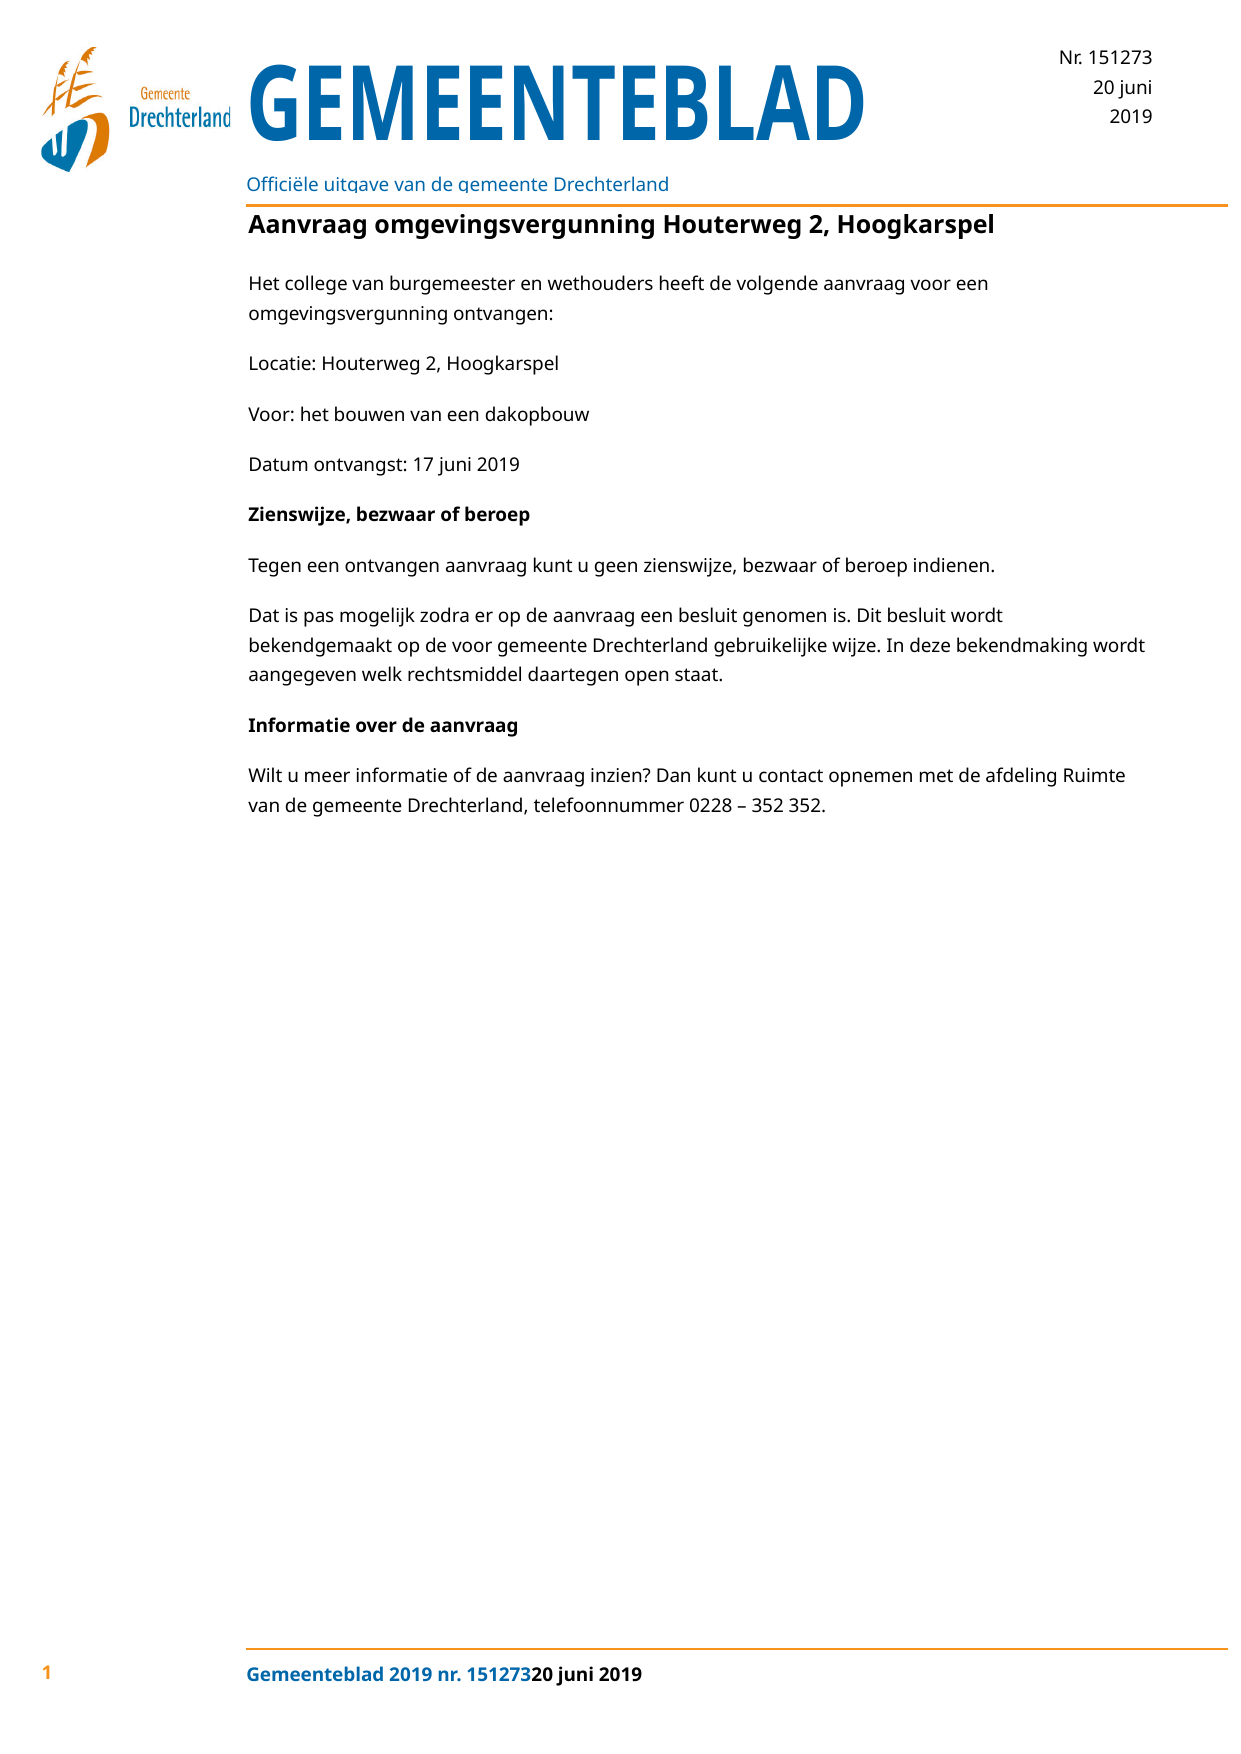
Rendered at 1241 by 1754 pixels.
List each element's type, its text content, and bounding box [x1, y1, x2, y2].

text Zienswijze, bezwaar of beroep [248, 502, 1152, 527]
text Het college van burgemeester en wethouders heeft de volgende aanvraag voor een omgevingsvergunning ontvangen: [248, 270, 1152, 326]
picture [41, 47, 231, 172]
text Aanvraag omgevingsvergunning Houterweg 2, Hoogkarspel [248, 207, 1152, 241]
text Tegen een ontvangen aanvraag kunt u geen zienswijze, bezwaar of beroep indienen. [248, 552, 1152, 578]
picture [41, 158, 64, 172]
text Wilt u meer informatie of de aanvraag inzien? Dan kunt u contact opnemen met de afdeling Ruimte van de gemeente Drechterland, telefoonnummer 0228 – 352 352. [248, 762, 1152, 818]
text Datum ontvangst: 17 juni 2019 [248, 451, 1152, 477]
picture [226, 115, 231, 124]
text Informatie over de aanvraag [248, 712, 1152, 738]
text Locatie: Houterweg 2, Hoogkarspel [248, 350, 1152, 376]
text Voor: het bouwen van een dakopbouw [248, 401, 1152, 426]
text Dat is pas mogelijk zodra er op de aanvraag een besluit genomen is. Dit besluit wordt bekendgemaakt op de voor gemeente Drechterland gebruikelijke wijze. In deze bekendmaking wordt aangegeven welk rechtsmiddel daartegen open staat. [248, 602, 1152, 687]
